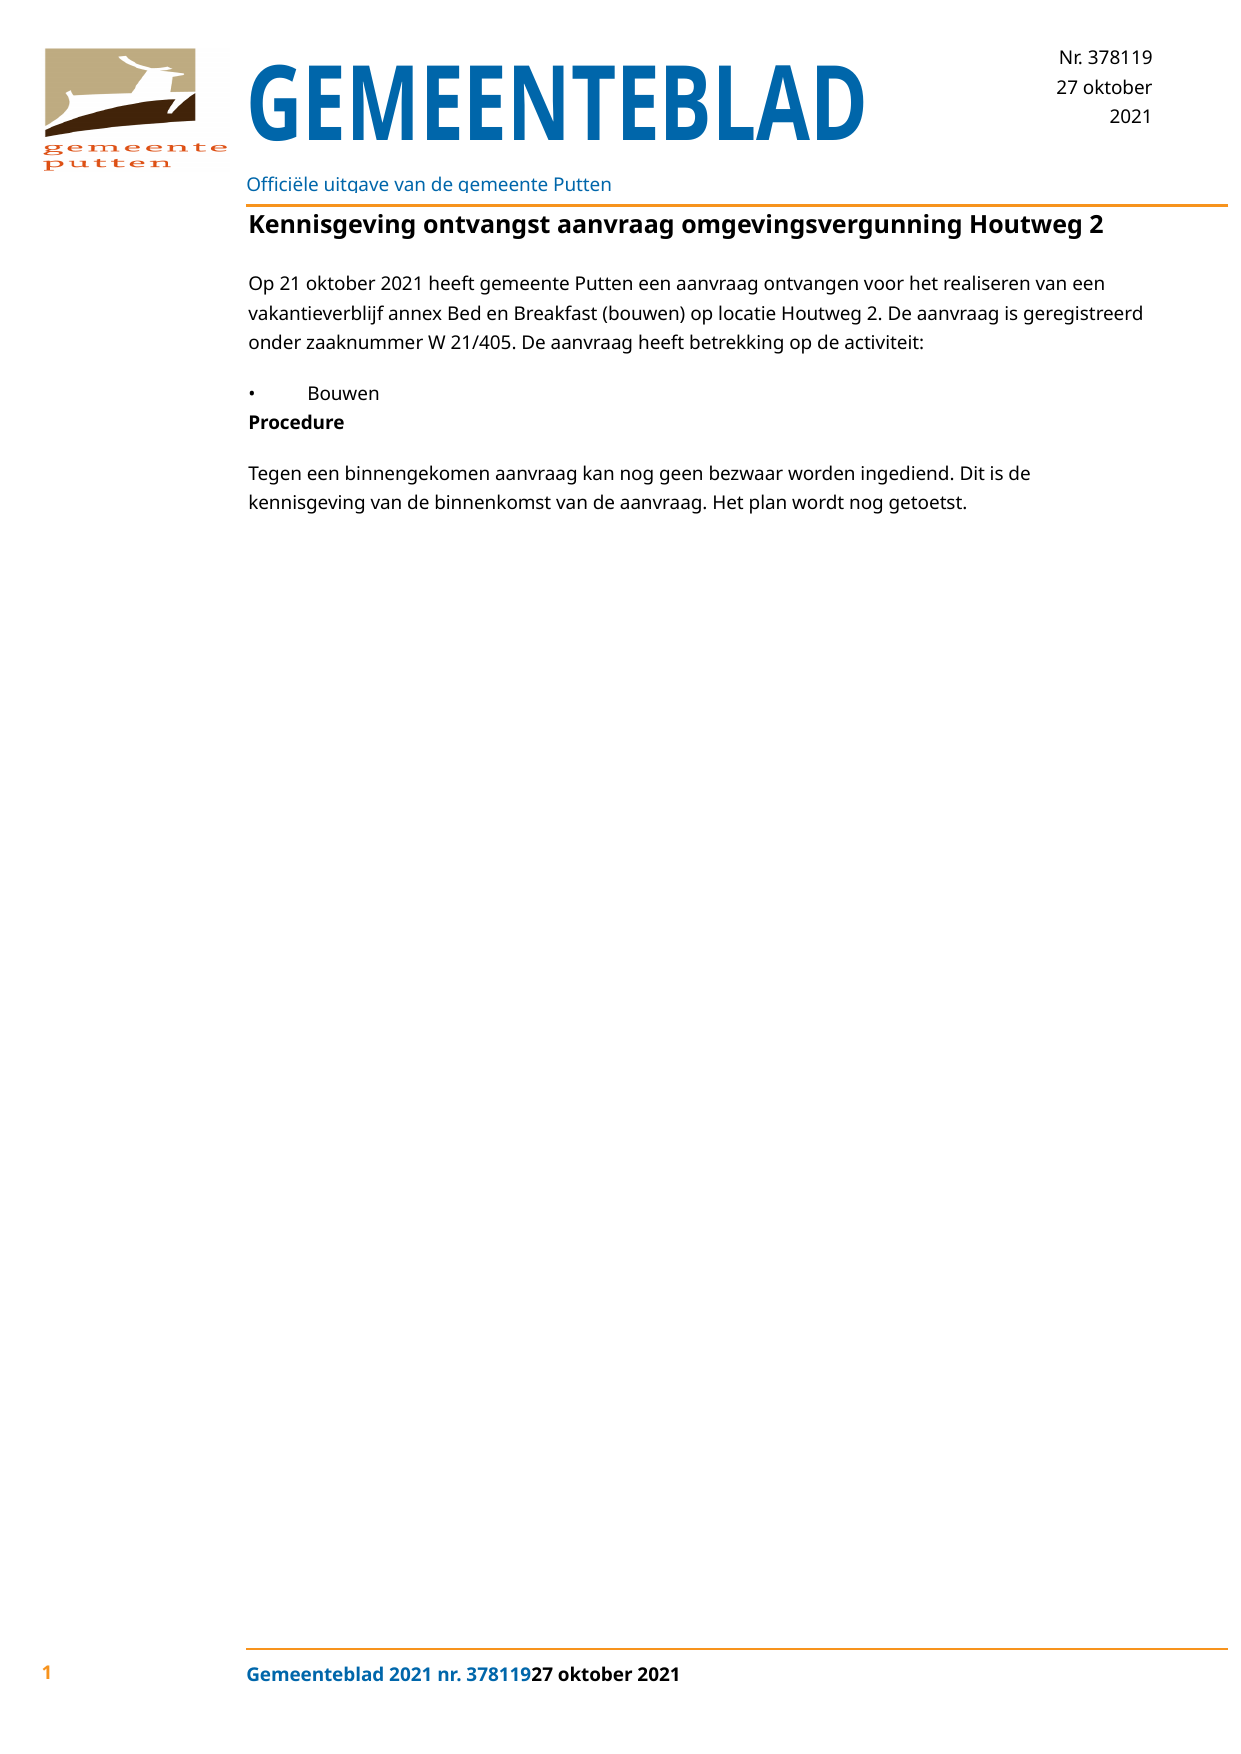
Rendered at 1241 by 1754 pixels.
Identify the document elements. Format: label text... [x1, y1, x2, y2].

text Op 21 oktober 2021 heeft gemeente Putten een aanvraag ontvangen voor het realiseren van een vakantieverblijf annex Bed en Breakfast (bouwen) op locatie Houtweg 2. De aanvraag is geregistreerd onder zaaknummer W 21/405. De aanvraag heeft betrekking op de activiteit: [248, 270, 1152, 355]
list Bouwen [248, 380, 1152, 406]
text Procedure [248, 409, 1152, 435]
text Tegen een binnengekomen aanvraag kan nog geen bezwaar worden ingediend. Dit is de kennisgeving van de binnenkomst van de aanvraag. Het plan wordt nog getoetst. [248, 460, 1152, 515]
text Kennisgeving ontvangst aanvraag omgevingsvergunning Houtweg 2 [248, 207, 1152, 241]
picture [41, 47, 231, 172]
